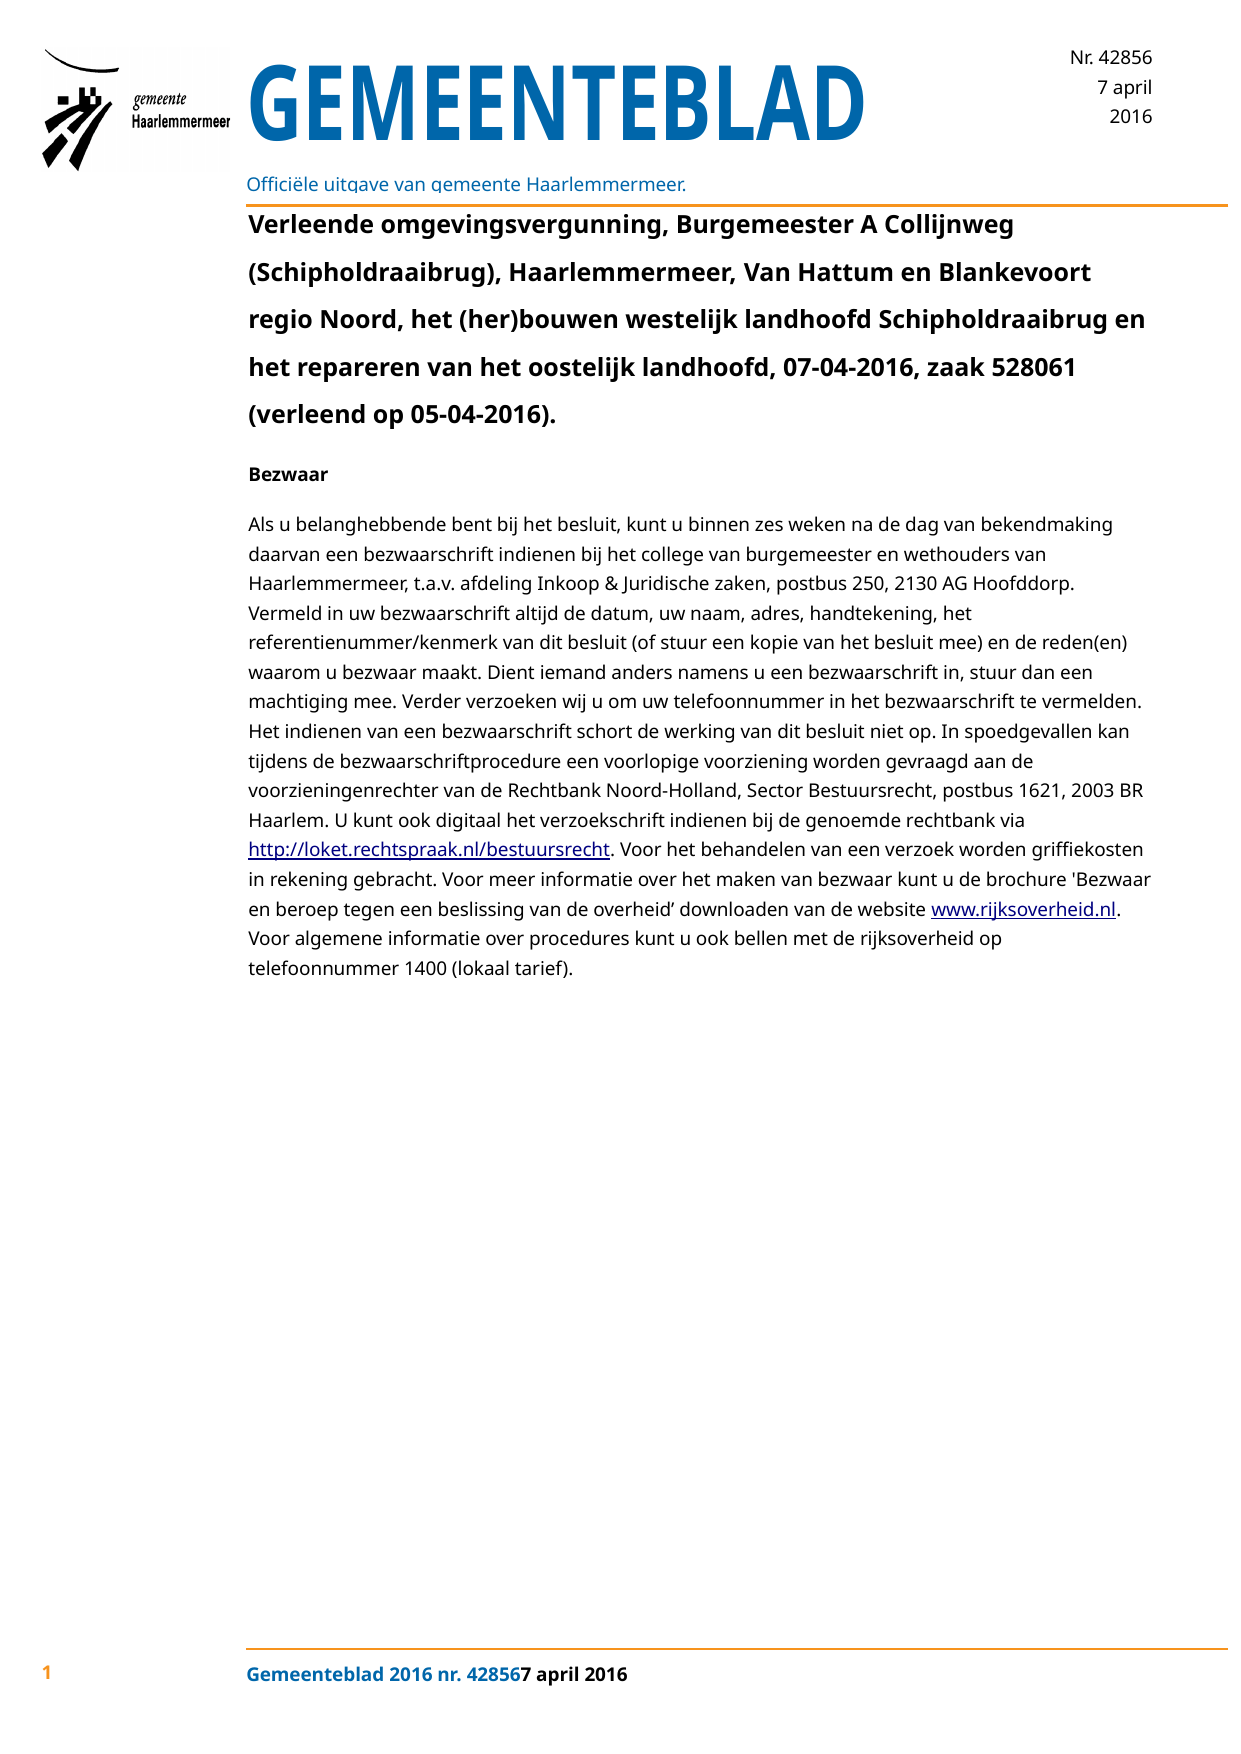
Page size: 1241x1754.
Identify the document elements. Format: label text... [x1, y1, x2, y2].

text Bezwaar [248, 461, 1152, 486]
text Verleende omgevingsvergunning, Burgemeester A Collijnweg (Schipholdraaibrug), Haarlemmermeer, Van Hattum en Blankevoort regio Noord, het (her)bouwen westelijk landhoofd Schipholdraaibrug en het repareren van het oostelijk landhoofd, 07-04-2016, zaak 528061 (verleend op 05-04-2016). [248, 207, 1152, 431]
text Als u belanghebbende bent bij het besluit, kunt u binnen zes weken na de dag van bekendmaking daarvan een bezwaarschrift indienen bij het college van burgemeester en wethouders van Haarlemmermeer, t.a.v. afdeling Inkoop & Juridische zaken, postbus 250, 2130 AG Hoofddorp. Vermeld in uw bezwaarschrift altijd de datum, uw naam, adres, handtekening, het referentienummer/kenmerk van dit besluit (of stuur een kopie van het besluit mee) en de reden(en) waarom u bezwaar maakt. Dient iemand anders namens u een bezwaarschrift in, stuur dan een machtiging mee. Verder verzoeken wij u om uw telefoonnummer in het bezwaarschrift te vermelden. Het indienen van een bezwaarschrift schort de werking van dit besluit niet op. In spoedgevallen kan tijdens de bezwaarschriftprocedure een voorlopige voorziening worden gevraagd aan de voorzieningenrechter van de Rechtbank Noord-Holland, Sector Bestuursrecht, postbus 1621, 2003 BR Haarlem. U kunt ook digitaal het verzoekschrift indienen bij de genoemde rechtbank via http://loket.rechtspraak.nl/bestuursrecht. Voor het behandelen van een verzoek worden griffiekosten in rekening gebracht. Voor meer informatie over het maken van bezwaar kunt u de brochure 'Bezwaar en beroep tegen een beslissing van de overheid’ downloaden van de website www.rijksoverheid.nl. Voor algemene informatie over procedures kunt u ook bellen met de rijksoverheid op telefoonnummer 1400 (lokaal tarief). [248, 511, 1152, 981]
picture [41, 47, 231, 172]
